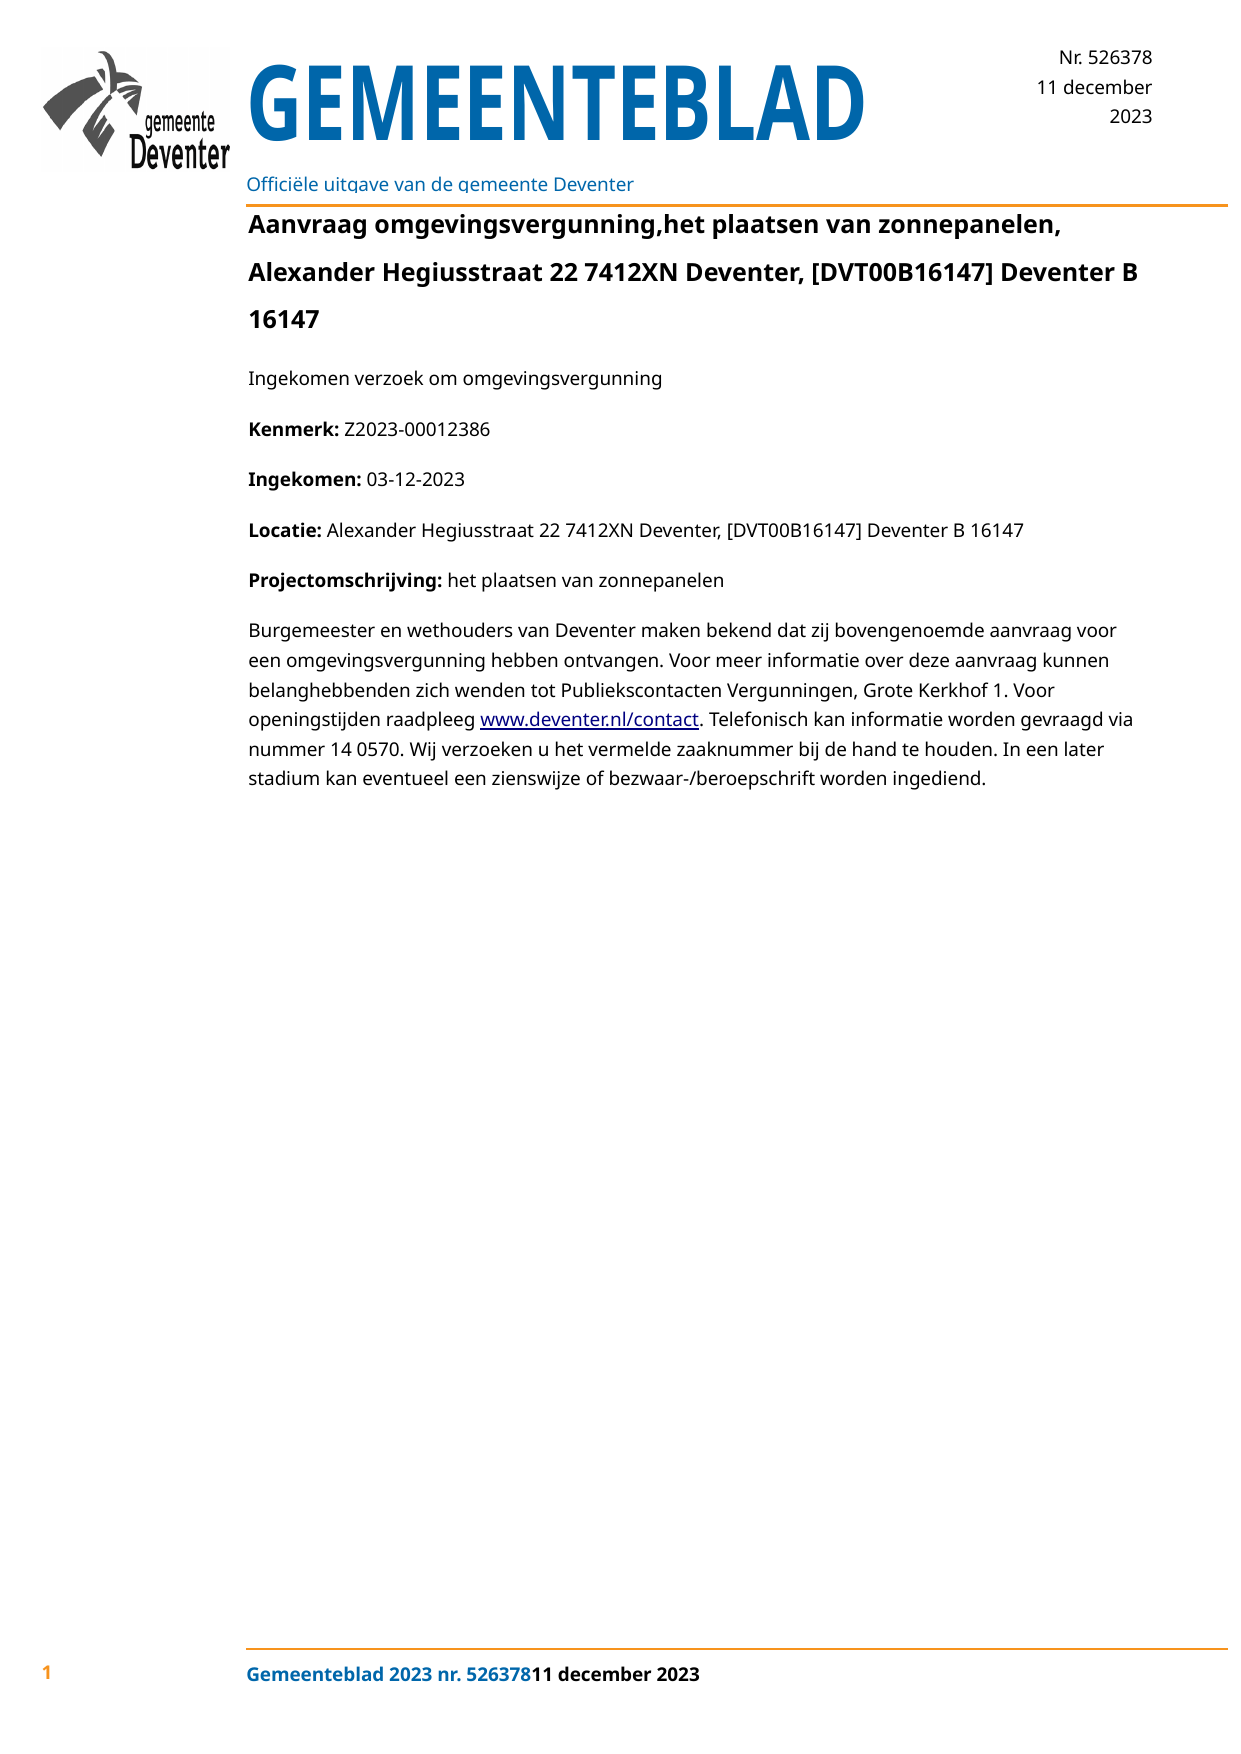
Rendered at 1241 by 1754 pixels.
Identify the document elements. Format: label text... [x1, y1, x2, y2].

text Ingekomen verzoek om omgevingsvergunning [248, 366, 1152, 391]
text Locatie: Alexander Hegiusstraat 22 7412XN Deventer, [DVT00B16147] Deventer B 16147 [248, 517, 1152, 542]
text Projectomschrijving: het plaatsen van zonnepanelen [248, 567, 1152, 593]
picture [41, 47, 231, 172]
text Burgemeester en wethouders van Deventer maken bekend dat zij bovengenoemde aanvraag voor een omgevingsvergunning hebben ontvangen. Voor meer informatie over deze aanvraag kunnen belanghebbenden zich wenden tot Publiekscontacten Vergunningen, Grote Kerkhof 1. Voor openingstijden raadpleeg www.deventer.nl/contact. Telefonisch kan informatie worden gevraagd via nummer 14 0570. Wij verzoeken u het vermelde zaaknummer bij de hand te houden. In een later stadium kan eventueel een zienswijze of bezwaar-/beroepschrift worden ingediend. [248, 618, 1152, 791]
text Ingekomen: 03-12-2023 [248, 466, 1152, 492]
text Aanvraag omgevingsvergunning,het plaatsen van zonnepanelen, Alexander Hegiusstraat 22 7412XN Deventer, [DVT00B16147] Deventer B 16147 [248, 207, 1152, 336]
text Kenmerk: Z2023-00012386 [248, 416, 1152, 442]
